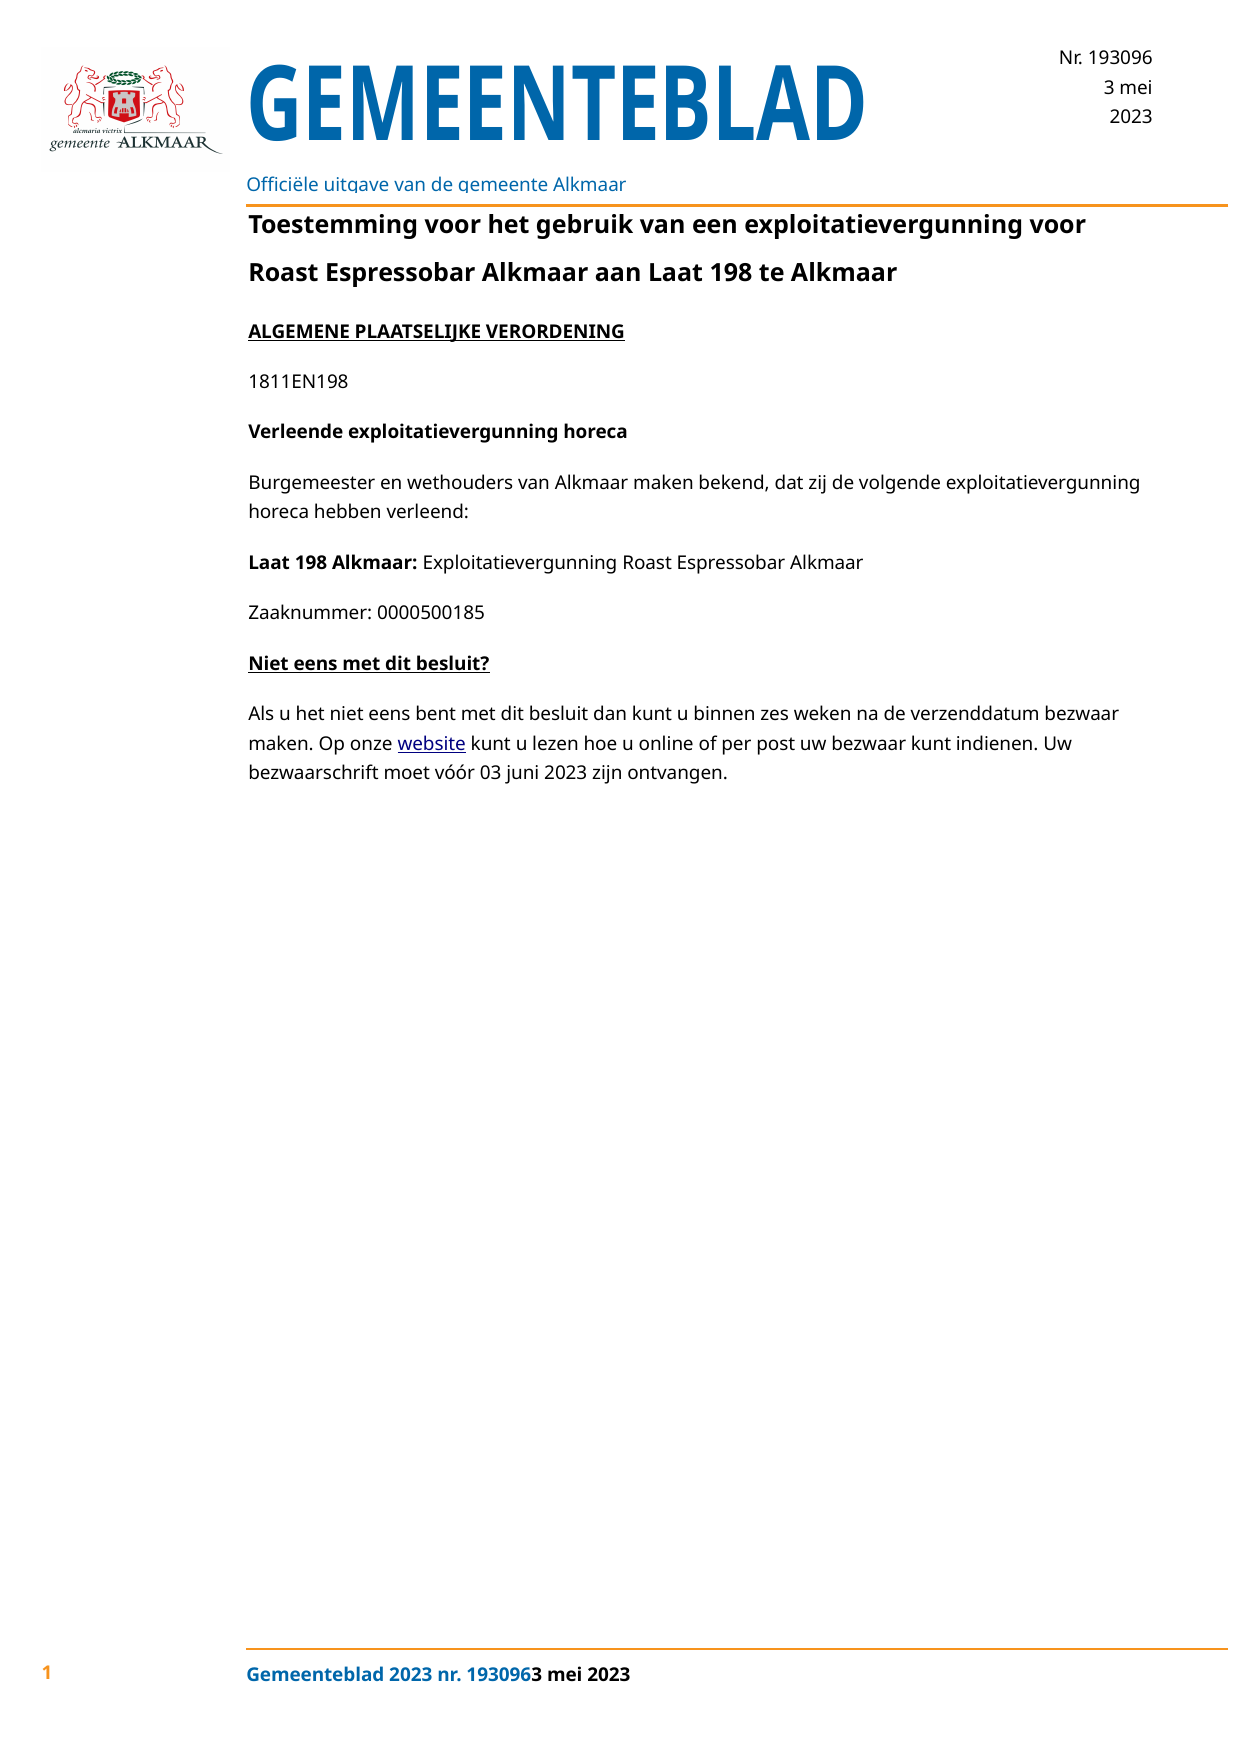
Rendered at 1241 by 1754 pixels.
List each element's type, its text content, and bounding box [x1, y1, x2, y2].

text Toestemming voor het gebruik van een exploitatievergunning voor Roast Espressobar Alkmaar aan Laat 198 te Alkmaar [248, 207, 1152, 288]
text Verleende exploitatievergunning horeca [248, 419, 1152, 444]
text 1811EN198 [248, 368, 1152, 394]
text Zaaknummer: 0000500185 [248, 599, 1152, 625]
text Niet eens met dit besluit? [248, 650, 1152, 676]
picture [41, 47, 231, 172]
text Als u het niet eens bent met dit besluit dan kunt u binnen zes weken na de verzenddatum bezwaar maken. Op onze website kunt u lezen hoe u online of per post uw bezwaar kunt indienen. Uw bezwaarschrift moet vóór 03 juni 2023 zijn ontvangen. [248, 700, 1152, 785]
text Laat 198 Alkmaar: Exploitatievergunning Roast Espressobar Alkmaar [248, 549, 1152, 575]
text Burgemeester en wethouders van Alkmaar maken bekend, dat zij de volgende exploitatievergunning horeca hebben verleend: [248, 469, 1152, 524]
text ALGEMENE PLAATSELIJKE VERORDENING [248, 318, 1152, 344]
